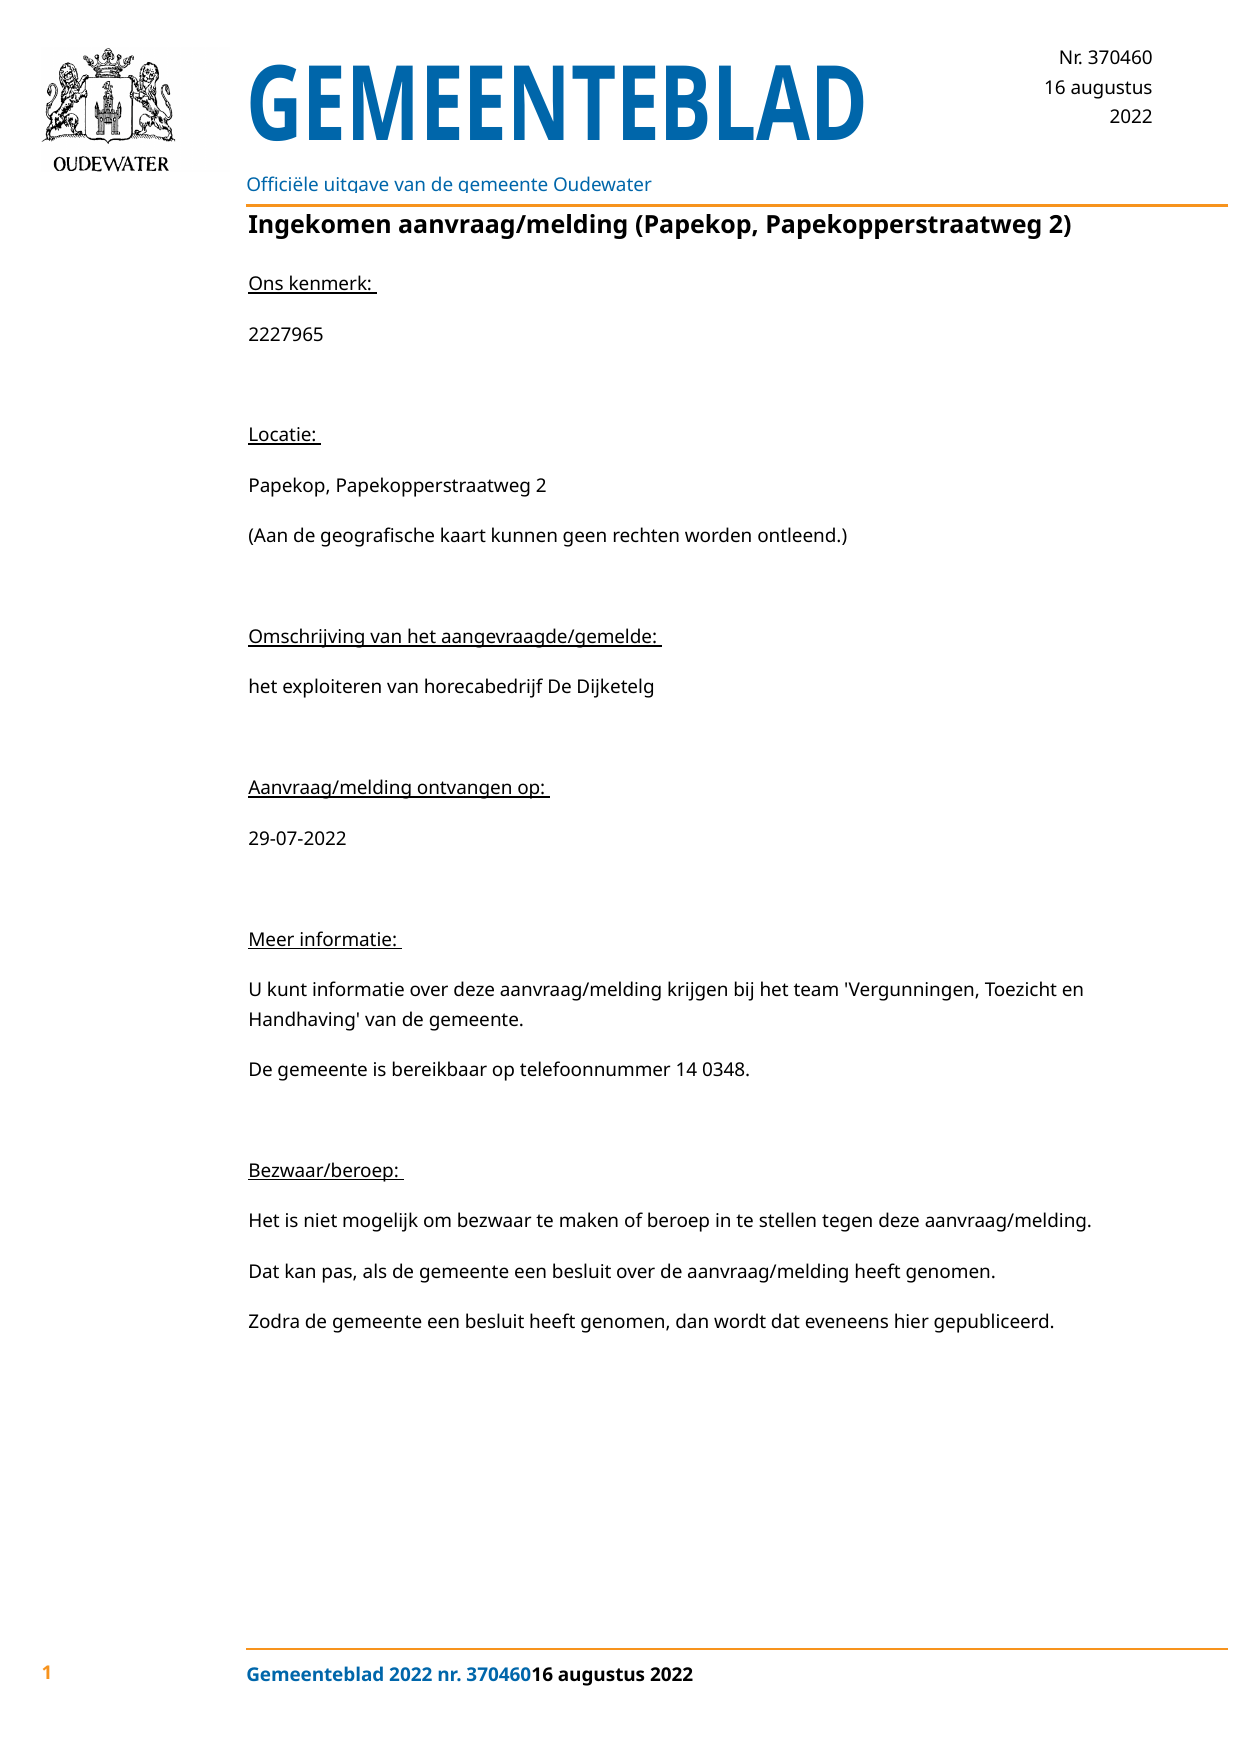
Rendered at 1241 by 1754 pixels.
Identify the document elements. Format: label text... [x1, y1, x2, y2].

text Meer informatie: [248, 926, 1152, 951]
text Papekop, Papekopperstraatweg 2 [248, 472, 1152, 498]
text 29-07-2022 [248, 825, 1152, 851]
text het exploiteren van horecabedrijf De Dijketelg [248, 674, 1152, 699]
text Dat kan pas, als de gemeente een besluit over de aanvraag/melding heeft genomen. [248, 1258, 1152, 1283]
text De gemeente is bereikbaar op telefoonnummer 14 0348. [248, 1056, 1152, 1082]
text Bezwaar/beroep: [248, 1157, 1152, 1183]
text Locatie: [248, 422, 1152, 447]
picture [41, 47, 231, 172]
text (Aan de geografische kaart kunnen geen rechten worden ontleend.) [248, 522, 1152, 548]
text 2227965 [248, 321, 1152, 346]
text Het is niet mogelijk om bezwaar te maken of beroep in te stellen tegen deze aanvraag/melding. [248, 1207, 1152, 1233]
text Zodra de gemeente een besluit heeft genomen, dan wordt dat eveneens hier gepubliceerd. [248, 1308, 1152, 1334]
text Ons kenmerk: [248, 270, 1152, 296]
text Omschrijving van het aangevraagde/gemelde: [248, 623, 1152, 649]
text Aanvraag/melding ontvangen op: [248, 774, 1152, 800]
text U kunt informatie over deze aanvraag/melding krijgen bij het team 'Vergunningen, Toezicht en Handhaving' van de gemeente. [248, 976, 1152, 1031]
text Ingekomen aanvraag/melding (Papekop, Papekopperstraatweg 2) [248, 207, 1152, 241]
